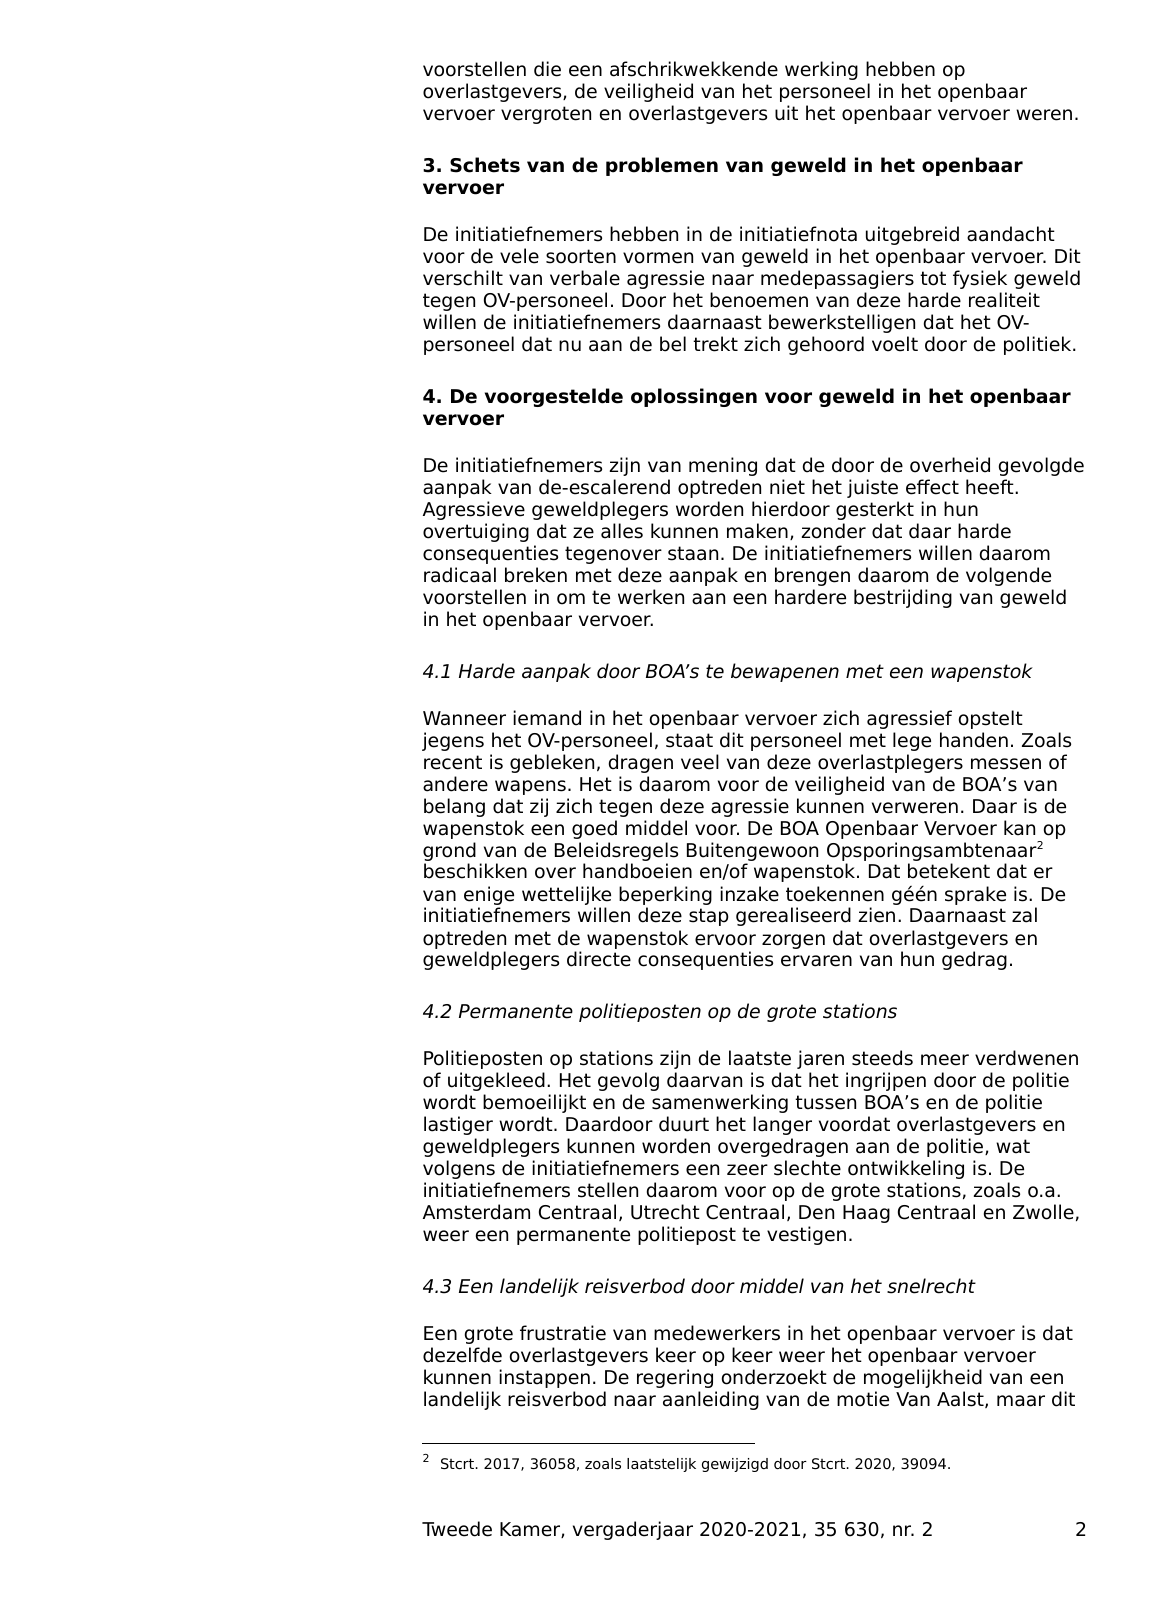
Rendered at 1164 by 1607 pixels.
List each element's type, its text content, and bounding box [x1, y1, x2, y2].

text Politieposten op stations zijn de laatste jaren steeds meer verdwenen of uitgekleed. Het gevolg daarvan is dat het ingrijpen door de politie wordt bemoeilijkt en de samenwerking tussen BOA’s en de politie lastiger wordt. Daardoor duurt het langer voordat overlastgevers en geweldplegers kunnen worden overgedragen aan de politie, wat volgens de initiatiefnemers een zeer slechte ontwikkeling is. De initiatiefnemers stellen daarom voor op de grote stations, zoals o.a. Amsterdam Centraal, Utrecht Centraal, Den Haag Centraal en Zwolle, weer een permanente politiepost te vestigen. [422, 1048, 1087, 1246]
text De initiatiefnemers hebben in de initiatiefnota uitgebreid aandacht voor de vele soorten vormen van geweld in het openbaar vervoer. Dit verschilt van verbale agressie naar medepassagiers tot fysiek geweld tegen OV-personeel. Door het benoemen van deze harde realiteit willen de initiatiefnemers daarnaast bewerkstelligen dat het OV-personeel dat nu aan de bel trekt zich gehoord voelt door de politiek. [422, 224, 1087, 356]
text De initiatiefnemers zijn van mening dat de door de overheid gevolgde aanpak van de-escalerend optreden niet het juiste effect heeft. Agressieve geweldplegers worden hierdoor gesterkt in hun overtuiging dat ze alles kunnen maken, zonder dat daar harde consequenties tegenover staan. De initiatiefnemers willen daarom radicaal breken met deze aanpak en brengen daarom de volgende voorstellen in om te werken aan een hardere bestrijding van geweld in het openbaar vervoer. [422, 455, 1087, 631]
subtitle 3. Schets van de problemen van geweld in het openbaar vervoer [422, 155, 1087, 199]
subtitle 4. De voorgestelde oplossingen voor geweld in het openbaar vervoer [422, 386, 1087, 430]
subtitle 4.2 Permanente politieposten op de grote stations [422, 1001, 1087, 1023]
text Stcrt. 2017, 36058, zoals laatstelijk gewijzigd door Stcrt. 2020, 39094. [422, 1452, 1087, 1474]
text voorstellen die een afschrikwekkende werking hebben op overlastgevers, de veiligheid van het personeel in het openbaar vervoer vergroten en overlastgevers uit het openbaar vervoer weren. [422, 59, 1087, 125]
subtitle 4.1 Harde aanpak door BOA’s te bewapenen met een wapenstok [422, 661, 1087, 683]
text Een grote frustratie van medewerkers in het openbaar vervoer is dat dezelfde overlastgevers keer op keer weer het openbaar vervoer kunnen instappen. De regering onderzoekt de mogelijkheid van een landelijk reisverbod naar aanleiding van de motie Van Aalst, maar dit [422, 1323, 1087, 1411]
text Wanneer iemand in het openbaar vervoer zich agressief opstelt jegens het OV-personeel, staat dit personeel met lege handen. Zoals recent is gebleken, dragen veel van deze overlastplegers messen of andere wapens. Het is daarom voor de veiligheid van de BOA’s van belang dat zij zich tegen deze agressie kunnen verweren. Daar is de wapenstok een goed middel voor. De BOA Openbaar Vervoer kan op grond van de Beleidsregels Buitengewoon Opsporingsambtenaar beschikken over handboeien en/of wapenstok. Dat betekent dat er van enige wettelijke beperking inzake toekennen géén sprake is. De initiatiefnemers willen deze stap gerealiseerd zien. Daarnaast zal optreden met de wapenstok ervoor zorgen dat overlastgevers en geweldplegers directe consequenties ervaren van hun gedrag. [422, 708, 1087, 971]
subtitle 4.3 Een landelijk reisverbod door middel van het snelrecht [422, 1276, 1087, 1298]
